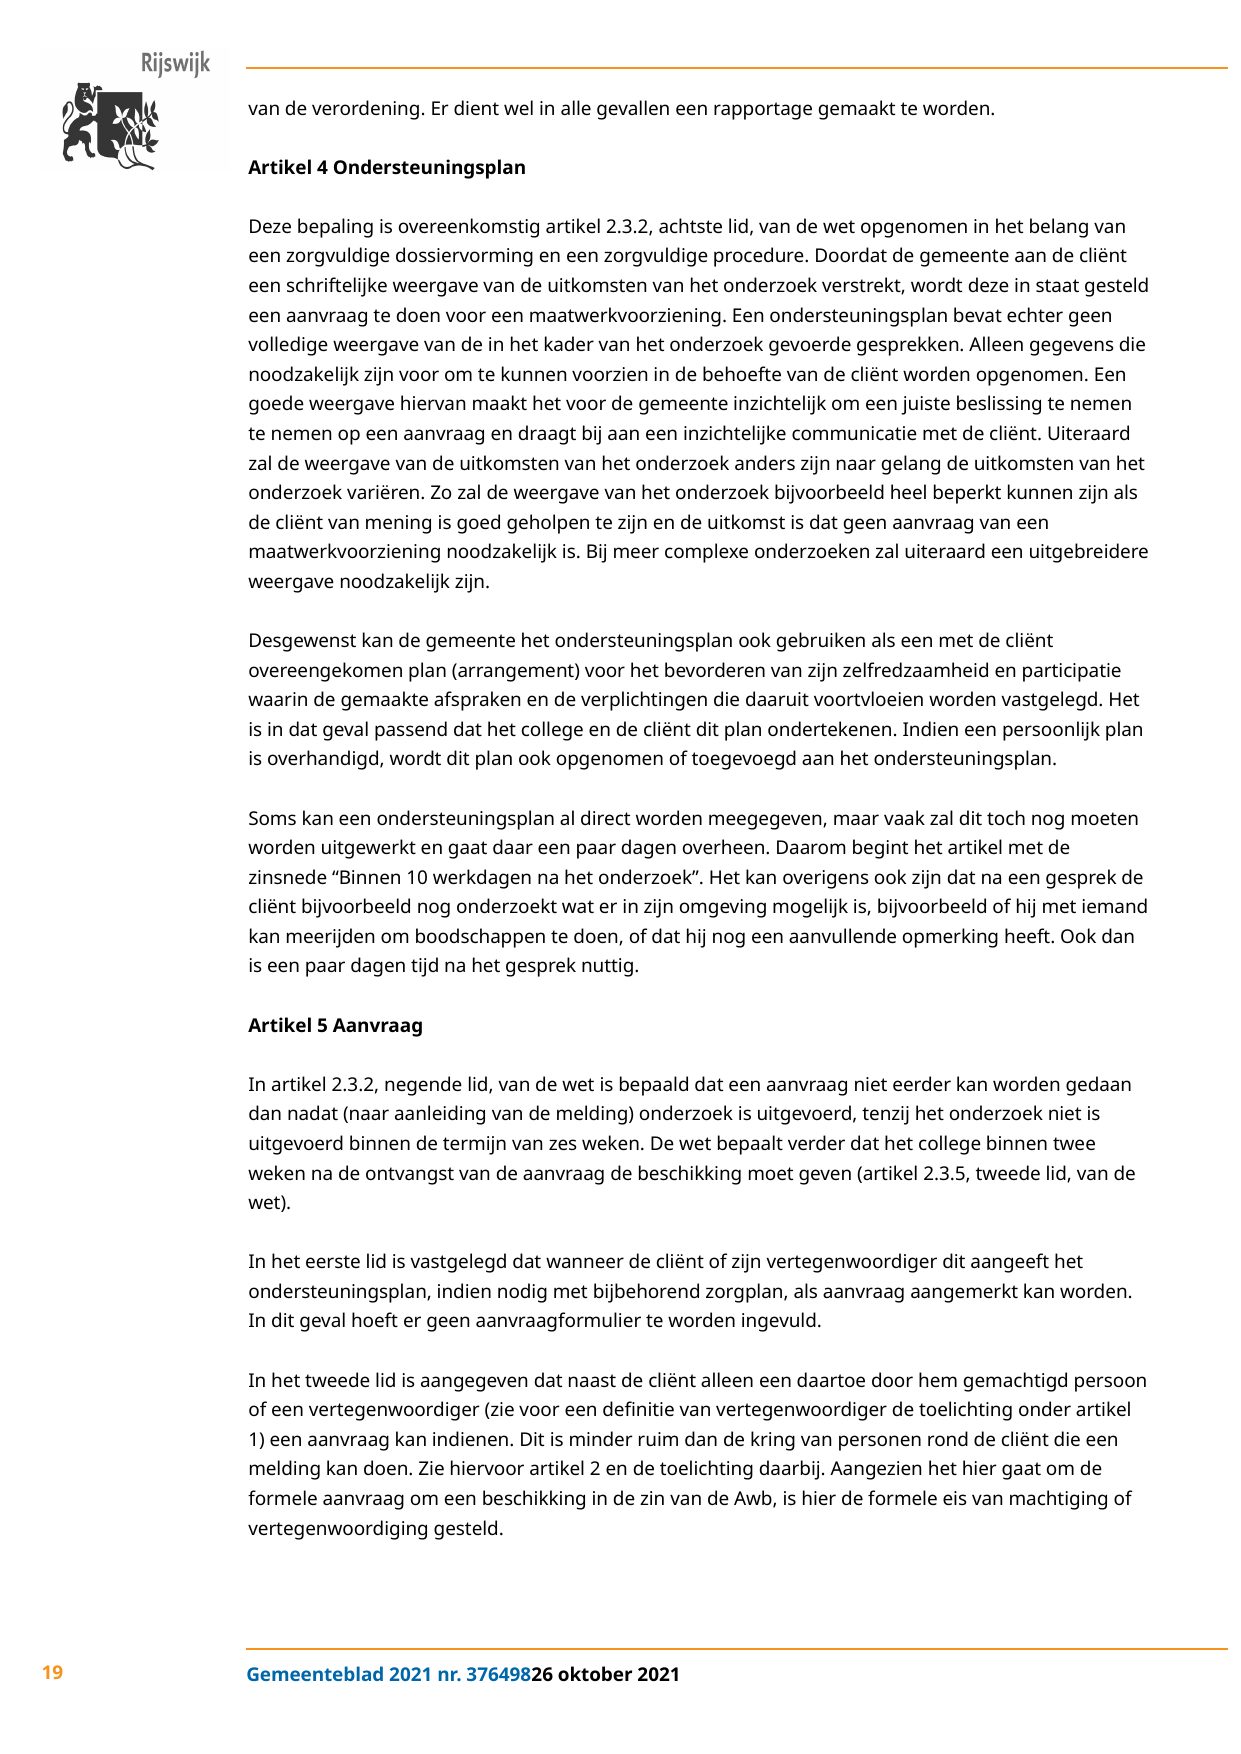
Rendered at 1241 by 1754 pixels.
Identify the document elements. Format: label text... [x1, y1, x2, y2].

text Artikel 4 Ondersteuningsplan [248, 154, 1152, 180]
text Artikel 5 Aanvraag [248, 1012, 1152, 1038]
text Desgewenst kan de gemeente het ondersteuningsplan ook gebruiken als een met de cliënt overeengekomen plan (arrangement) voor het bevorderen van zijn zelfredzaamheid en participatie waarin de gemaakte afspraken en de verplichtingen die daaruit voortvloeien worden vastgelegd. Het is in dat geval passend dat het college en de cliënt dit plan ondertekenen. Indien een persoonlijk plan is overhandigd, wordt dit plan ook opgenomen of toegevoegd aan het ondersteuningsplan. [248, 627, 1152, 771]
text Deze bepaling is overeenkomstig artikel 2.3.2, achtste lid, van de wet opgenomen in het belang van een zorgvuldige dossiervorming en een zorgvuldige procedure. Doordat de gemeente aan de cliënt een schriftelijke weergave van de uitkomsten van het onderzoek verstrekt, wordt deze in staat gesteld een aanvraag te doen voor een maatwerkvoorziening. Een ondersteuningsplan bevat echter geen volledige weergave van de in het kader van het onderzoek gevoerde gesprekken. Alleen gegevens die noodzakelijk zijn voor om te kunnen voorzien in de behoefte van de cliënt worden opgenomen. Een goede weergave hiervan maakt het voor de gemeente inzichtelijk om een juiste beslissing te nemen te nemen op een aanvraag en draagt bij aan een inzichtelijke communicatie met de cliënt. Uiteraard zal de weergave van de uitkomsten van het onderzoek anders zijn naar gelang de uitkomsten van het onderzoek variëren. Zo zal de weergave van het onderzoek bijvoorbeeld heel beperkt kunnen zijn als de cliënt van mening is goed geholpen te zijn en de uitkomst is dat geen aanvraag van een maatwerkvoorziening noodzakelijk is. Bij meer complexe onderzoeken zal uiteraard een uitgebreidere weergave noodzakelijk zijn. [248, 213, 1152, 594]
text In het eerste lid is vastgelegd dat wanneer de cliënt of zijn vertegenwoordiger dit aangeeft het ondersteuningsplan, indien nodig met bijbehorend zorgplan, als aanvraag aangemerkt kan worden. In dit geval hoeft er geen aanvraagformulier te worden ingevuld. [248, 1248, 1152, 1333]
text In het tweede lid is aangegeven dat naast de cliënt alleen een daartoe door hem gemachtigd persoon of een vertegenwoordiger (zie voor een definitie van vertegenwoordiger de toelichting onder artikel 1) een aanvraag kan indienen. Dit is minder ruim dan de kring van personen rond de cliënt die een melding kan doen. Zie hiervoor artikel 2 en de toelichting daarbij. Aangezien het hier gaat om de formele aanvraag om een beschikking in de zin van de Awb, is hier de formele eis van machtiging of vertegenwoordiging gesteld. [248, 1367, 1152, 1541]
text In artikel 2.3.2, negende lid, van de wet is bepaald dat een aanvraag niet eerder kan worden gedaan dan nadat (naar aanleiding van de melding) onderzoek is uitgevoerd, tenzij het onderzoek niet is uitgevoerd binnen de termijn van zes weken. De wet bepaalt verder dat het college binnen twee weken na de ontvangst van de aanvraag de beschikking moet geven (artikel 2.3.5, tweede lid, van de wet). [248, 1071, 1152, 1215]
picture [41, 47, 231, 172]
text Soms kan een ondersteuningsplan al direct worden meegegeven, maar vaak zal dit toch nog moeten worden uitgewerkt en gaat daar een paar dagen overheen. Daarom begint het artikel met de zinsnede “Binnen 10 werkdagen na het onderzoek”. Het kan overigens ook zijn dat na een gesprek de cliënt bijvoorbeeld nog onderzoekt wat er in zijn omgeving mogelijk is, bijvoorbeeld of hij met iemand kan meerijden om boodschappen te doen, of dat hij nog een aanvullende opmerking heeft. Ook dan is een paar dagen tijd na het gesprek nuttig. [248, 805, 1152, 978]
text van de verordening. Er dient wel in alle gevallen een rapportage gemaakt te worden. [248, 95, 1152, 121]
